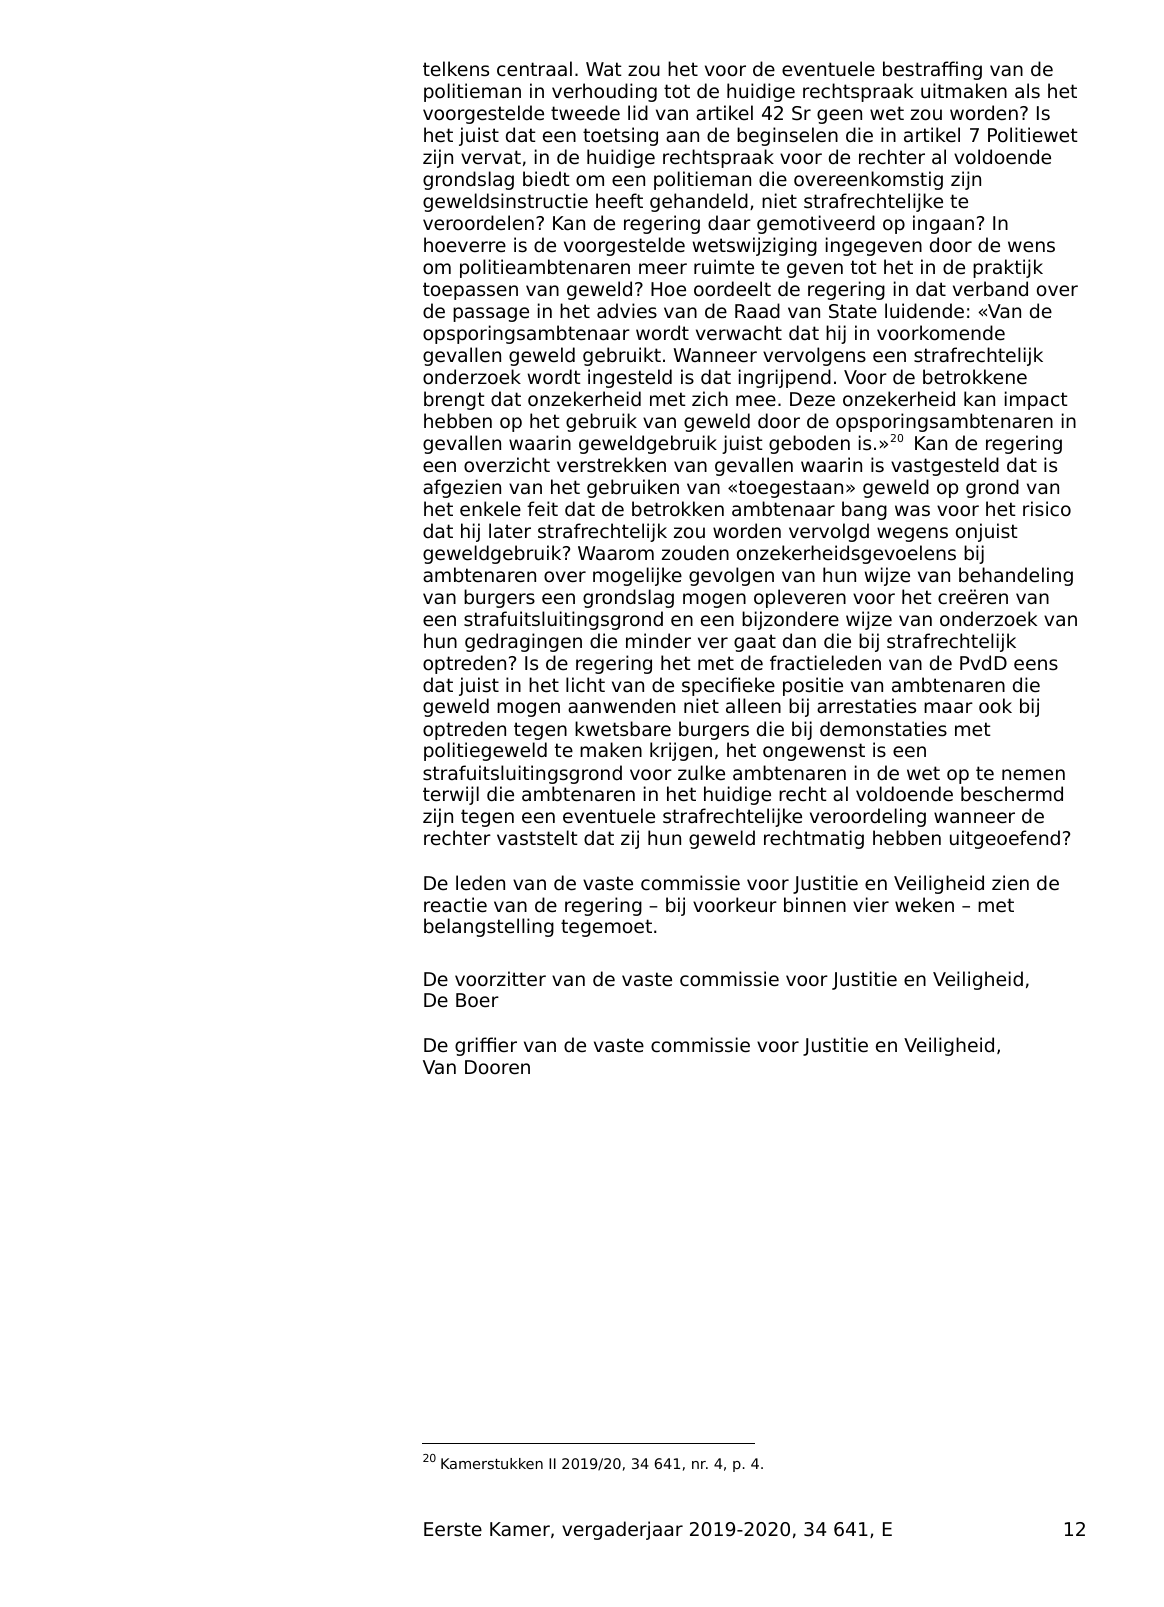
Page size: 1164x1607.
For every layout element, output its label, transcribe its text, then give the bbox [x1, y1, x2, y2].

text De voorzitter van de vaste commissie voor Justitie en Veiligheid, De Boer [422, 968, 1087, 1012]
text Kamerstukken II 2019/20, 34 641, nr. 4, p. 4. [422, 1452, 1087, 1474]
text De leden van de vaste commissie voor Justitie en Veiligheid zien de reactie van de regering – bij voorkeur binnen vier weken – met belangstelling tegemoet. [422, 872, 1087, 938]
text De griffier van de vaste commissie voor Justitie en Veiligheid, Van Dooren [422, 1034, 1087, 1078]
text telkens centraal. Wat zou het voor de eventuele bestraffing van de politieman in verhouding tot de huidige rechtspraak uitmaken als het voorgestelde tweede lid van artikel 42 Sr geen wet zou worden? Is het juist dat een toetsing aan de beginselen die in artikel 7 Politiewet zijn vervat, in de huidige rechtspraak voor de rechter al voldoende grondslag biedt om een politieman die overeenkomstig zijn geweldsinstructie heeft gehandeld, niet strafrechtelijke te veroordelen? Kan de regering daar gemotiveerd op ingaan? In hoeverre is de voorgestelde wetswijziging ingegeven door de wens om politieambtenaren meer ruimte te geven tot het in de praktijk toepassen van geweld? Hoe oordeelt de regering in dat verband over de passage in het advies van de Raad van State luidende: «Van de opsporingsambtenaar wordt verwacht dat hij in voorkomende gevallen geweld gebruikt. Wanneer vervolgens een strafrechtelijk onderzoek wordt ingesteld is dat ingrijpend. Voor de betrokkene brengt dat onzekerheid met zich mee. Deze onzekerheid kan impact hebben op het gebruik van geweld door de opsporingsambtenaren in gevallen waarin geweldgebruik juist geboden is.» Kan de regering een overzicht verstrekken van gevallen waarin is vastgesteld dat is afgezien van het gebruiken van «toegestaan» geweld op grond van het enkele feit dat de betrokken ambtenaar bang was voor het risico dat hij later strafrechtelijk zou worden vervolgd wegens onjuist geweldgebruik? Waarom zouden onzekerheidsgevoelens bij ambtenaren over mogelijke gevolgen van hun wijze van behandeling van burgers een grondslag mogen opleveren voor het creëren van een strafuitsluitingsgrond en een bijzondere wijze van onderzoek van hun gedragingen die minder ver gaat dan die bij strafrechtelijk optreden? Is de regering het met de fractieleden van de PvdD eens dat juist in het licht van de specifieke positie van ambtenaren die geweld mogen aanwenden niet alleen bij arrestaties maar ook bij optreden tegen kwetsbare burgers die bij demonstaties met politiegeweld te maken krijgen, het ongewenst is een strafuitsluitingsgrond voor zulke ambtenaren in de wet op te nemen terwijl die ambtenaren in het huidige recht al voldoende beschermd zijn tegen een eventuele strafrechtelijke veroordeling wanneer de rechter vaststelt dat zij hun geweld rechtmatig hebben uitgeoefend? [422, 59, 1087, 850]
